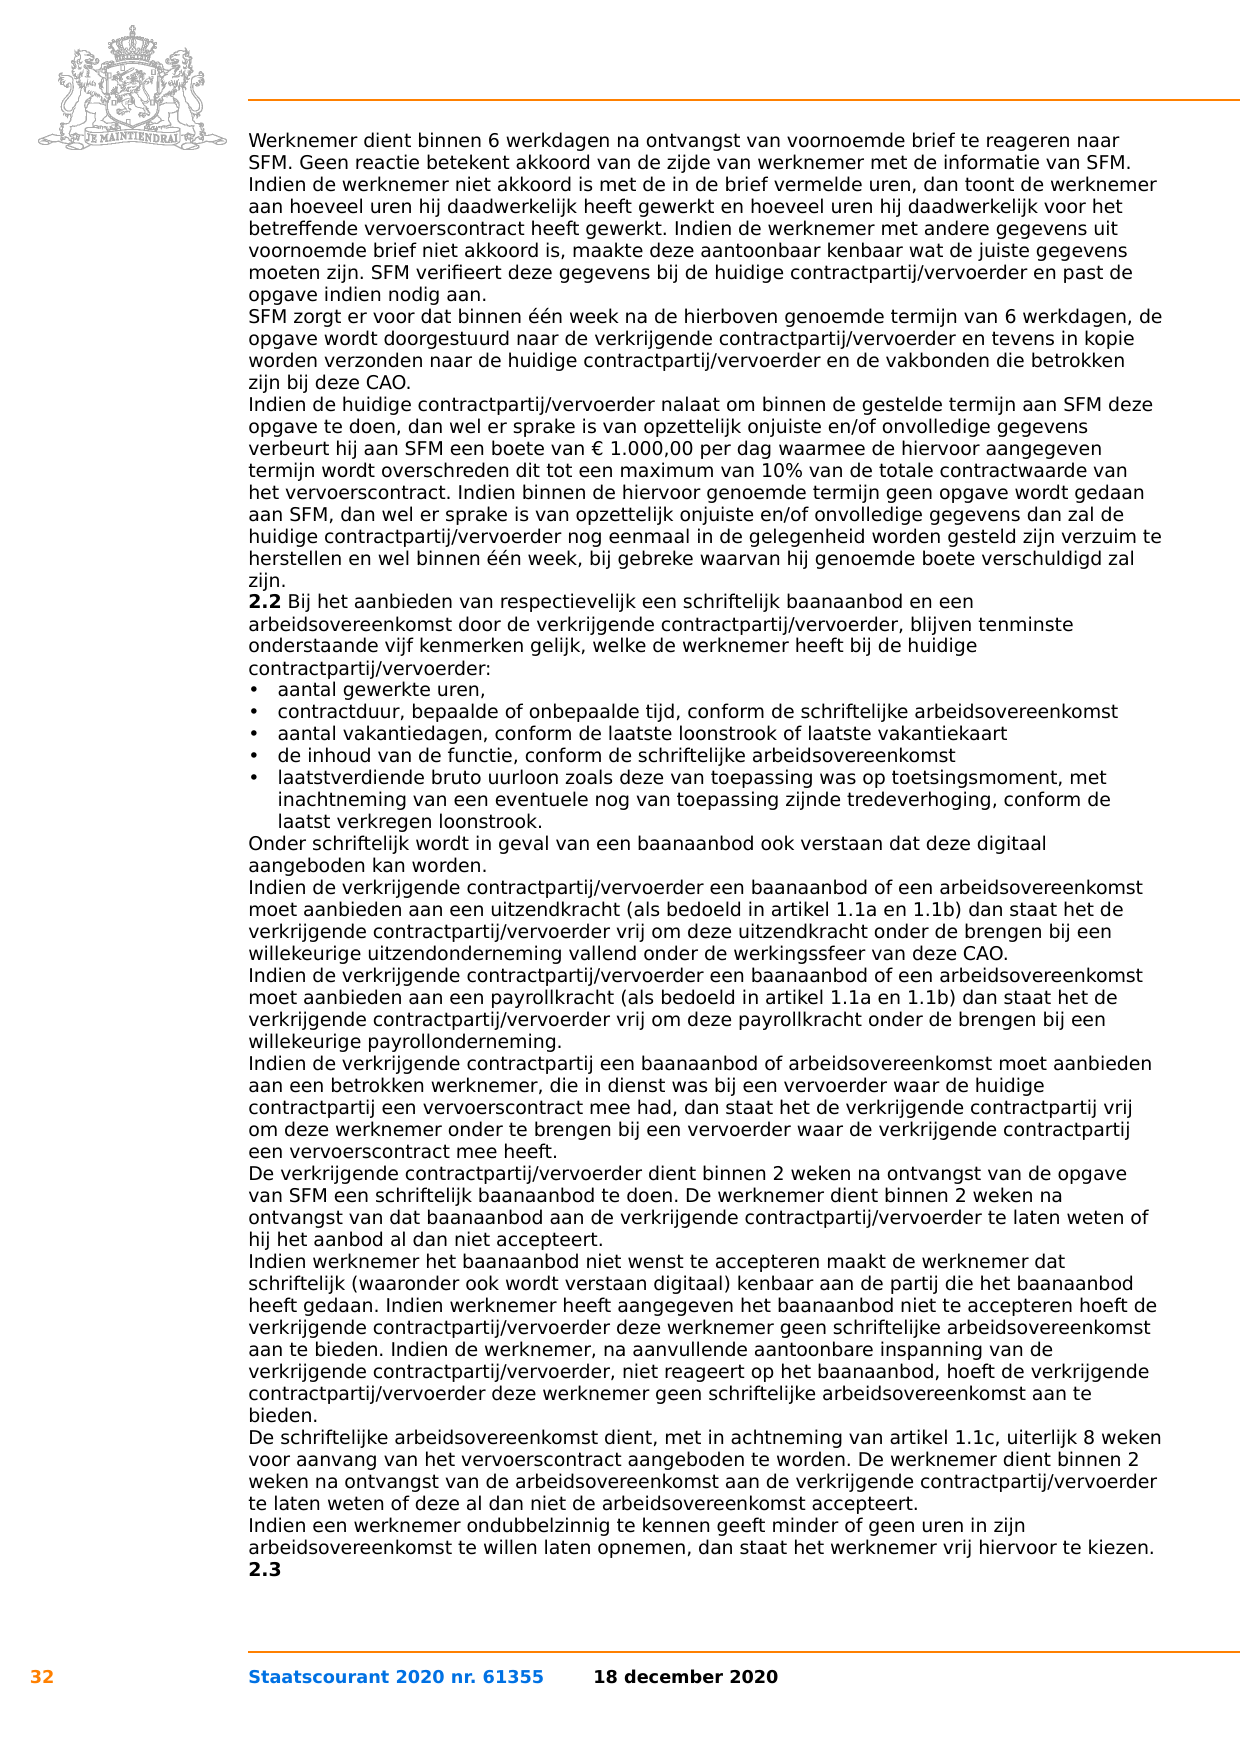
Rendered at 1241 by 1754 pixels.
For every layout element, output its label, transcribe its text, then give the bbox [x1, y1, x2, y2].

text • aantal vakantiedagen, conform de laatste loonstrook of laatste vakantiekaart [248, 723, 1163, 745]
text De schriftelijke arbeidsovereenkomst dient, met in achtneming van artikel 1.1c, uiterlijk 8 weken voor aanvang van het vervoerscontract aangeboden te worden. De werknemer dient binnen 2 weken na ontvangst van de arbeidsovereenkomst aan de verkrijgende contractpartij/vervoerder te laten weten of deze al dan niet de arbeidsovereenkomst accepteert. [248, 1427, 1163, 1514]
text • aantal gewerkte uren, [248, 679, 1163, 701]
text De verkrijgende contractpartij/vervoerder dient binnen 2 weken na ontvangst van de opgave van SFM een schriftelijk baanaanbod te doen. De werknemer dient binnen 2 weken na ontvangst van dat baanaanbod aan de verkrijgende contractpartij/vervoerder te laten weten of hij het aanbod al dan niet accepteert. [248, 1163, 1163, 1251]
text Indien de verkrijgende contractpartij/vervoerder een baanaanbod of een arbeidsovereenkomst moet aanbieden aan een uitzendkracht (als bedoeld in artikel 1.1a en 1.1b) dan staat het de verkrijgende contractpartij/vervoerder vrij om deze uitzendkracht onder de brengen bij een willekeurige uitzendonderneming vallend onder de werkingssfeer van deze CAO. [248, 877, 1163, 965]
text 2.3 [248, 1558, 1163, 1581]
text Indien een werknemer ondubbelzinnig te kennen geeft minder of geen uren in zijn arbeidsovereenkomst te willen laten opnemen, dan staat het werknemer vrij hiervoor te kiezen. [248, 1514, 1163, 1558]
text • de inhoud van de functie, conform de schriftelijke arbeidsovereenkomst [248, 745, 1163, 767]
text • laatstverdiende bruto uurloon zoals deze van toepassing was op toetsingsmoment, met inachtneming van een eventuele nog van toepassing zijnde tredeverhoging, conform de laatst verkregen loonstrook. [248, 767, 1163, 833]
text 2.2 Bij het aanbieden van respectievelijk een schriftelijk baanaanbod en een arbeidsovereenkomst door de verkrijgende contractpartij/vervoerder, blijven tenminste onderstaande vijf kenmerken gelijk, welke de werknemer heeft bij de huidige contractpartij/vervoerder: [248, 591, 1163, 679]
text Indien werknemer het baanaanbod niet wenst te accepteren maakt de werknemer dat schriftelijk (waaronder ook wordt verstaan digitaal) kenbaar aan de partij die het baanaanbod heeft gedaan. Indien werknemer heeft aangegeven het baanaanbod niet te accepteren hoeft de verkrijgende contractpartij/vervoerder deze werknemer geen schriftelijke arbeidsovereenkomst aan te bieden. Indien de werknemer, na aanvullende aantoonbare inspanning van de verkrijgende contractpartij/vervoerder, niet reageert op het baanaanbod, hoeft de verkrijgende contractpartij/vervoerder deze werknemer geen schriftelijke arbeidsovereenkomst aan te bieden. [248, 1251, 1163, 1427]
text SFM zorgt er voor dat binnen één week na de hierboven genoemde termijn van 6 werkdagen, de opgave wordt doorgestuurd naar de verkrijgende contractpartij/vervoerder en tevens in kopie worden verzonden naar de huidige contractpartij/vervoerder en de vakbonden die betrokken zijn bij deze CAO. [248, 306, 1163, 394]
text • contractduur, bepaalde of onbepaalde tijd, conform de schriftelijke arbeidsovereenkomst [248, 701, 1163, 723]
text Onder schriftelijk wordt in geval van een baanaanbod ook verstaan dat deze digitaal aangeboden kan worden. [248, 833, 1163, 877]
picture [38, 25, 227, 150]
text Indien de verkrijgende contractpartij/vervoerder een baanaanbod of een arbeidsovereenkomst moet aanbieden aan een payrollkracht (als bedoeld in artikel 1.1a en 1.1b) dan staat het de verkrijgende contractpartij/vervoerder vrij om deze payrollkracht onder de brengen bij een willekeurige payrollonderneming. [248, 965, 1163, 1053]
text Indien de huidige contractpartij/vervoerder nalaat om binnen de gestelde termijn aan SFM deze opgave te doen, dan wel er sprake is van opzettelijk onjuiste en/of onvolledige gegevens verbeurt hij aan SFM een boete van € 1.000,00 per dag waarmee de hiervoor aangegeven termijn wordt overschreden dit tot een maximum van 10% van de totale contractwaarde van het vervoerscontract. Indien binnen de hiervoor genoemde termijn geen opgave wordt gedaan aan SFM, dan wel er sprake is van opzettelijk onjuiste en/of onvolledige gegevens dan zal de huidige contractpartij/vervoerder nog eenmaal in de gelegenheid worden gesteld zijn verzuim te herstellen en wel binnen één week, bij gebreke waarvan hij genoemde boete verschuldigd zal zijn. [248, 394, 1163, 591]
text Indien de verkrijgende contractpartij een baanaanbod of arbeidsovereenkomst moet aanbieden aan een betrokken werknemer, die in dienst was bij een vervoerder waar de huidige contractpartij een vervoerscontract mee had, dan staat het de verkrijgende contractpartij vrij om deze werknemer onder te brengen bij een vervoerder waar de verkrijgende contractpartij een vervoerscontract mee heeft. [248, 1053, 1163, 1163]
text Werknemer dient binnen 6 werkdagen na ontvangst van voornoemde brief te reageren naar SFM. Geen reactie betekent akkoord van de zijde van werknemer met de informatie van SFM. Indien de werknemer niet akkoord is met de in de brief vermelde uren, dan toont de werknemer aan hoeveel uren hij daadwerkelijk heeft gewerkt en hoeveel uren hij daadwerkelijk voor het betreffende vervoerscontract heeft gewerkt. Indien de werknemer met andere gegevens uit voornoemde brief niet akkoord is, maakte deze aantoonbaar kenbaar wat de juiste gegevens moeten zijn. SFM verifieert deze gegevens bij de huidige contractpartij/vervoerder en past de opgave indien nodig aan. [248, 130, 1163, 306]
